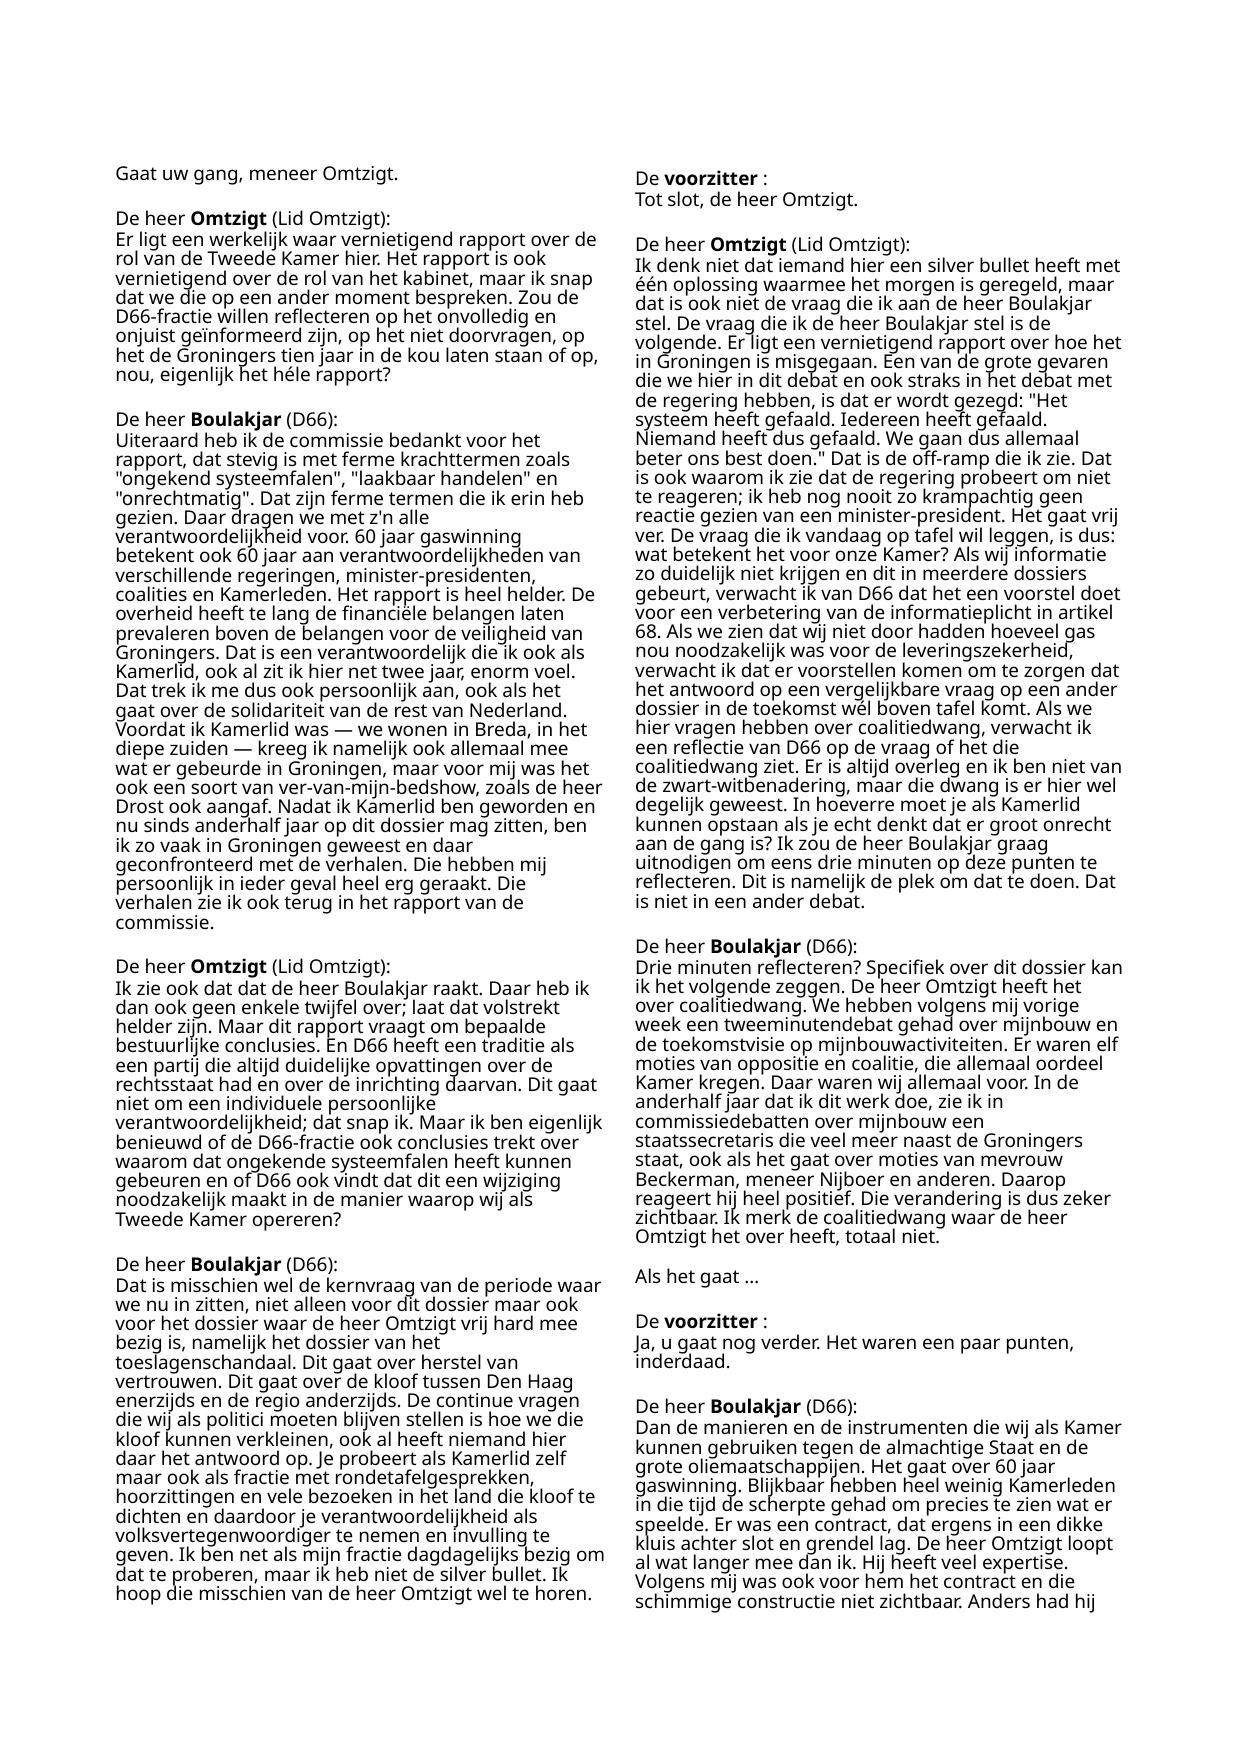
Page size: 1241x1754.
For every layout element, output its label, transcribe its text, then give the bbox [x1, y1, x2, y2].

text Gaat uw gang, meneer Omtzigt. [115, 165, 605, 184]
text De voorzitter : [635, 165, 1125, 191]
text De heer Omtzigt (Lid Omtzigt): [635, 231, 1125, 257]
text De voorzitter : [635, 1308, 1125, 1334]
text Dan de manieren en de instrumenten die wij als Kamer kunnen gebruiken tegen de almachtige Staat en de grote oliemaatschappijen. Het gaat over 60 jaar gaswinning. Blijkbaar hebben heel weinig Kamerleden in die tijd de scherpte gehad om precies te zien wat er speelde. Er was een contract, dat ergens in een dikke kluis achter slot en grendel lag. De heer Omtzigt loopt al wat langer mee dan ik. Hij heeft veel expertise. Volgens mij was ook voor hem het contract en die schimmige constructie niet zichtbaar. Anders had hij [635, 1419, 1125, 1612]
text De heer Omtzigt (Lid Omtzigt): [115, 205, 605, 231]
text Drie minuten reflecteren? Specifiek over dit dossier kan ik het volgende zeggen. De heer Omtzigt heeft het over coalitiedwang. We hebben volgens mij vorige week een tweeminutendebat gehad over mijnbouw en de toekomstvisie op mijnbouwactiviteiten. Er waren elf moties van oppositie en coalitie, die allemaal oordeel Kamer kregen. Daar waren wij allemaal voor. In de anderhalf jaar dat ik dit werk doe, zie ik in commissiedebatten over mijnbouw een staatssecretaris die veel meer naast de Groningers staat, ook als het gaat over moties van mevrouw Beckerman, meneer Nijboer en anderen. Daarop reageert hij heel positief. Die verandering is dus zeker zichtbaar. Ik merk de coalitiedwang waar de heer Omtzigt het over heeft, totaal niet. [635, 959, 1125, 1248]
text De heer Omtzigt (Lid Omtzigt): [115, 954, 605, 979]
text Er ligt een werkelijk waar vernietigend rapport over de rol van de Tweede Kamer hier. Het rapport is ook vernietigend over de rol van het kabinet, maar ik snap dat we die op een ander moment bespreken. Zou de D66-fractie willen reflecteren op het onvolledig en onjuist geïnformeerd zijn, op het niet doorvragen, op het de Groningers tien jaar in de kou laten staan of op, nou, eigenlijk het héle rapport? [115, 231, 605, 385]
text Als het gaat … [635, 1268, 1125, 1288]
text De heer Boulakjar (D66): [635, 1394, 1125, 1419]
text Uiteraard heb ik de commissie bedankt voor het rapport, dat stevig is met ferme krachttermen zoals "ongekend systeemfalen", "laakbaar handelen" en "onrechtmatig". Dat zijn ferme termen die ik erin heb gezien. Daar dragen we met z'n alle verantwoordelijkheid voor. 60 jaar gaswinning betekent ook 60 jaar aan verantwoordelijkheden van verschillende regeringen, minister-presidenten, coalities en Kamerleden. Het rapport is heel helder. De overheid heeft te lang de financiële belangen laten prevaleren boven de belangen voor de veiligheid van Groningers. Dat is een verantwoordelijk die ik ook als Kamerlid, ook al zit ik hier net twee jaar, enorm voel. Dat trek ik me dus ook persoonlijk aan, ook als het gaat over de solidariteit van de rest van Nederland. Voordat ik Kamerlid was — we wonen in Breda, in het diepe zuiden — kreeg ik namelijk ook allemaal mee wat er gebeurde in Groningen, maar voor mij was het ook een soort van ver-van-mijn-bedshow, zoals de heer Drost ook aangaf. Nadat ik Kamerlid ben geworden en nu sinds anderhalf jaar op dit dossier mag zitten, ben ik zo vaak in Groningen geweest en daar geconfronteerd met de verhalen. Die hebben mij persoonlijk in ieder geval heel erg geraakt. Die verhalen zie ik ook terug in het rapport van de commissie. [115, 432, 605, 933]
text Tot slot, de heer Omtzigt. [635, 191, 1125, 210]
text Dat is misschien wel de kernvraag van de periode waar we nu in zitten, niet alleen voor dit dossier maar ook voor het dossier waar de heer Omtzigt vrij hard mee bezig is, namelijk het dossier van het toeslagenschandaal. Dit gaat over herstel van vertrouwen. Dit gaat over de kloof tussen Den Haag enerzijds en de regio anderzijds. De continue vragen die wij als politici moeten blijven stellen is hoe we die kloof kunnen verkleinen, ook al heeft niemand hier daar het antwoord op. Je probeert als Kamerlid zelf maar ook als fractie met rondetafelgesprekken, hoorzittingen en vele bezoeken in het land die kloof te dichten en daardoor je verantwoordelijkheid als volksvertegenwoordiger te nemen en invulling te geven. Ik ben net als mijn fractie dagdagelijks bezig om dat te proberen, maar ik heb niet de silver bullet. Ik hoop die misschien van de heer Omtzigt wel te horen. [115, 1277, 605, 1604]
text Ja, u gaat nog verder. Het waren een paar punten, inderdaad. [635, 1334, 1125, 1373]
text De heer Boulakjar (D66): [115, 406, 605, 432]
text Ik zie ook dat dat de heer Boulakjar raakt. Daar heb ik dan ook geen enkele twijfel over; laat dat volstrekt helder zijn. Maar dit rapport vraagt om bepaalde bestuurlijke conclusies. En D66 heeft een traditie als een partij die altijd duidelijke opvattingen over de rechtsstaat had en over de inrichting daarvan. Dit gaat niet om een individuele persoonlijke verantwoordelijkheid; dat snap ik. Maar ik ben eigenlijk benieuwd of de D66-fractie ook conclusies trekt over waarom dat ongekende systeemfalen heeft kunnen gebeuren en of D66 ook vindt dat dit een wijziging noodzakelijk maakt in de manier waarop wij als Tweede Kamer opereren? [115, 979, 605, 1230]
text Ik denk niet dat iemand hier een silver bullet heeft met één oplossing waarmee het morgen is geregeld, maar dat is ook niet de vraag die ik aan de heer Boulakjar stel. De vraag die ik de heer Boulakjar stel is de volgende. Er ligt een vernietigend rapport over hoe het in Groningen is misgegaan. Een van de grote gevaren die we hier in dit debat en ook straks in het debat met de regering hebben, is dat er wordt gezegd: "Het systeem heeft gefaald. Iedereen heeft gefaald. Niemand heeft dus gefaald. We gaan dus allemaal beter ons best doen." Dat is de off-ramp die ik zie. Dat is ook waarom ik zie dat de regering probeert om niet te reageren; ik heb nog nooit zo krampachtig geen reactie gezien van een minister-president. Het gaat vrij ver. De vraag die ik vandaag op tafel wil leggen, is dus: wat betekent het voor onze Kamer? Als wij informatie zo duidelijk niet krijgen en dit in meerdere dossiers gebeurt, verwacht ik van D66 dat het een voorstel doet voor een verbetering van de informatieplicht in artikel 68. Als we zien dat wij niet door hadden hoeveel gas nou noodzakelijk was voor de leveringszekerheid, verwacht ik dat er voorstellen komen om te zorgen dat het antwoord op een vergelijkbare vraag op een ander dossier in de toekomst wél boven tafel komt. Als we hier vragen hebben over coalitiedwang, verwacht ik een reflectie van D66 op de vraag of het die coalitiedwang ziet. Er is altijd overleg en ik ben niet van de zwart-witbenadering, maar die dwang is er hier wel degelijk geweest. In hoeverre moet je als Kamerlid kunnen opstaan als je echt denkt dat er groot onrecht aan de gang is? Ik zou de heer Boulakjar graag uitnodigen om eens drie minuten op deze punten te reflecteren. Dit is namelijk de plek om dat te doen. Dat is niet in een ander debat. [635, 257, 1125, 912]
text De heer Boulakjar (D66): [635, 933, 1125, 959]
text De heer Boulakjar (D66): [115, 1251, 605, 1277]
